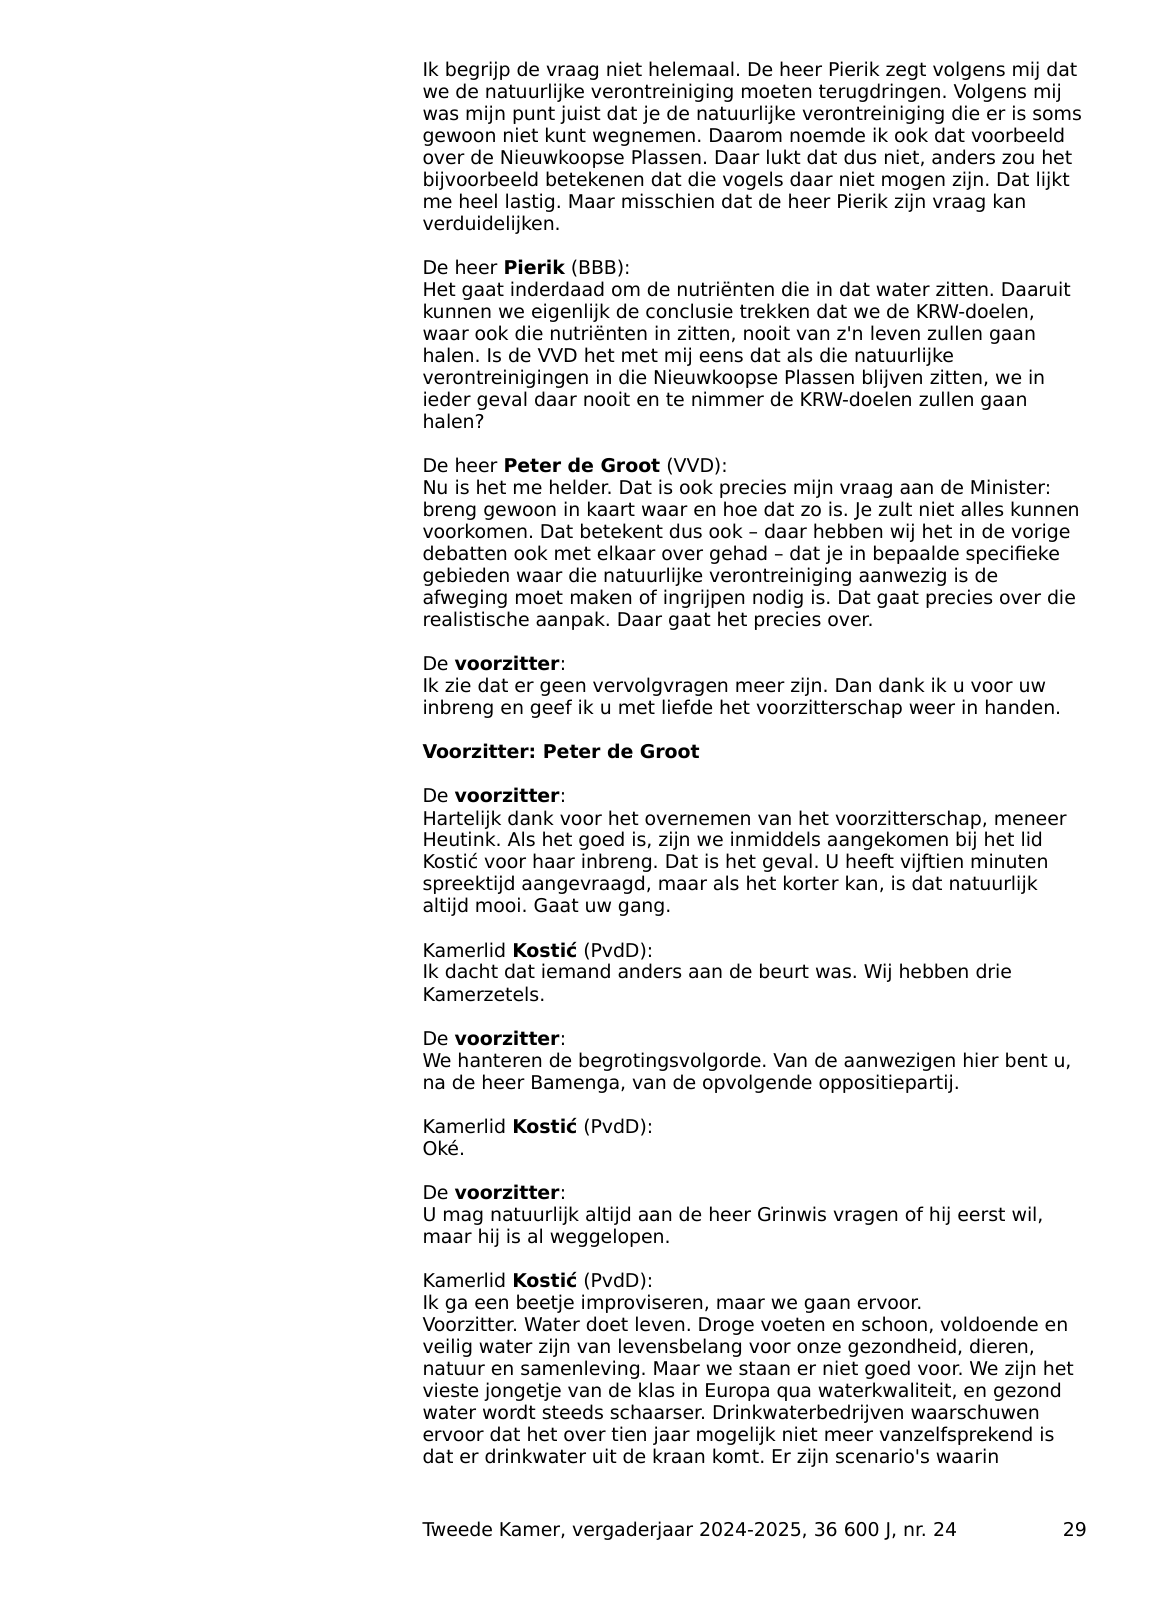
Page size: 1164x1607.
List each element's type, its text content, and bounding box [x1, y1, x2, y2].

text We hanteren de begrotingsvolgorde. Van de aanwezigen hier bent u, na de heer Bamenga, van de opvolgende oppositiepartij. [422, 1049, 1087, 1093]
text Ik begrijp de vraag niet helemaal. De heer Pierik zegt volgens mij dat we de natuurlijke verontreiniging moeten terugdringen. Volgens mij was mijn punt juist dat je de natuurlijke verontreiniging die er is soms gewoon niet kunt wegnemen. Daarom noemde ik ook dat voorbeeld over de Nieuwkoopse Plassen. Daar lukt dat dus niet, anders zou het bijvoorbeeld betekenen dat die vogels daar niet mogen zijn. Dat lijkt me heel lastig. Maar misschien dat de heer Pierik zijn vraag kan verduidelijken. [422, 59, 1087, 235]
text De heer Peter de Groot (VVD): [422, 455, 1087, 477]
text De voorzitter: [422, 653, 1087, 675]
text Ik zie dat er geen vervolgvragen meer zijn. Dan dank ik u voor uw inbreng en geef ik u met liefde het voorzitterschap weer in handen. [422, 675, 1087, 719]
text Kamerlid Kostić (PvdD): [422, 1116, 1087, 1138]
text De heer Pierik (BBB): [422, 257, 1087, 279]
text Oké. [422, 1138, 1087, 1160]
text U mag natuurlijk altijd aan de heer Grinwis vragen of hij eerst wil, maar hij is al weggelopen. [422, 1204, 1087, 1248]
text Kamerlid Kostić (PvdD): [422, 1270, 1087, 1292]
text De voorzitter: [422, 1182, 1087, 1204]
text Ik ga een beetje improviseren, maar we gaan ervoor. [422, 1292, 1087, 1314]
subtitle Voorzitter: Peter de Groot [422, 741, 1087, 763]
text Kamerlid Kostić (PvdD): [422, 939, 1087, 961]
text De voorzitter: [422, 785, 1087, 807]
text Voorzitter. Water doet leven. Droge voeten en schoon, voldoende en veilig water zijn van levensbelang voor onze gezondheid, dieren, natuur en samenleving. Maar we staan er niet goed voor. We zijn het vieste jongetje van de klas in Europa qua waterkwaliteit, en gezond water wordt steeds schaarser. Drinkwaterbedrijven waarschuwen ervoor dat het over tien jaar mogelijk niet meer vanzelfsprekend is dat er drinkwater uit de kraan komt. Er zijn scenario's waarin [422, 1314, 1087, 1468]
text Nu is het me helder. Dat is ook precies mijn vraag aan de Minister: breng gewoon in kaart waar en hoe dat zo is. Je zult niet alles kunnen voorkomen. Dat betekent dus ook – daar hebben wij het in de vorige debatten ook met elkaar over gehad – dat je in bepaalde specifieke gebieden waar die natuurlijke verontreiniging aanwezig is de afweging moet maken of ingrijpen nodig is. Dat gaat precies over die realistische aanpak. Daar gaat het precies over. [422, 477, 1087, 631]
text Het gaat inderdaad om de nutriënten die in dat water zitten. Daaruit kunnen we eigenlijk de conclusie trekken dat we de KRW-doelen, waar ook die nutriënten in zitten, nooit van z'n leven zullen gaan halen. Is de VVD het met mij eens dat als die natuurlijke verontreinigingen in die Nieuwkoopse Plassen blijven zitten, we in ieder geval daar nooit en te nimmer de KRW-doelen zullen gaan halen? [422, 279, 1087, 433]
text Hartelijk dank voor het overnemen van het voorzitterschap, meneer Heutink. Als het goed is, zijn we inmiddels aangekomen bij het lid Kostić voor haar inbreng. Dat is het geval. U heeft vijftien minuten spreektijd aangevraagd, maar als het korter kan, is dat natuurlijk altijd mooi. Gaat uw gang. [422, 807, 1087, 917]
text De voorzitter: [422, 1028, 1087, 1049]
text Ik dacht dat iemand anders aan de beurt was. Wij hebben drie Kamerzetels. [422, 961, 1087, 1005]
